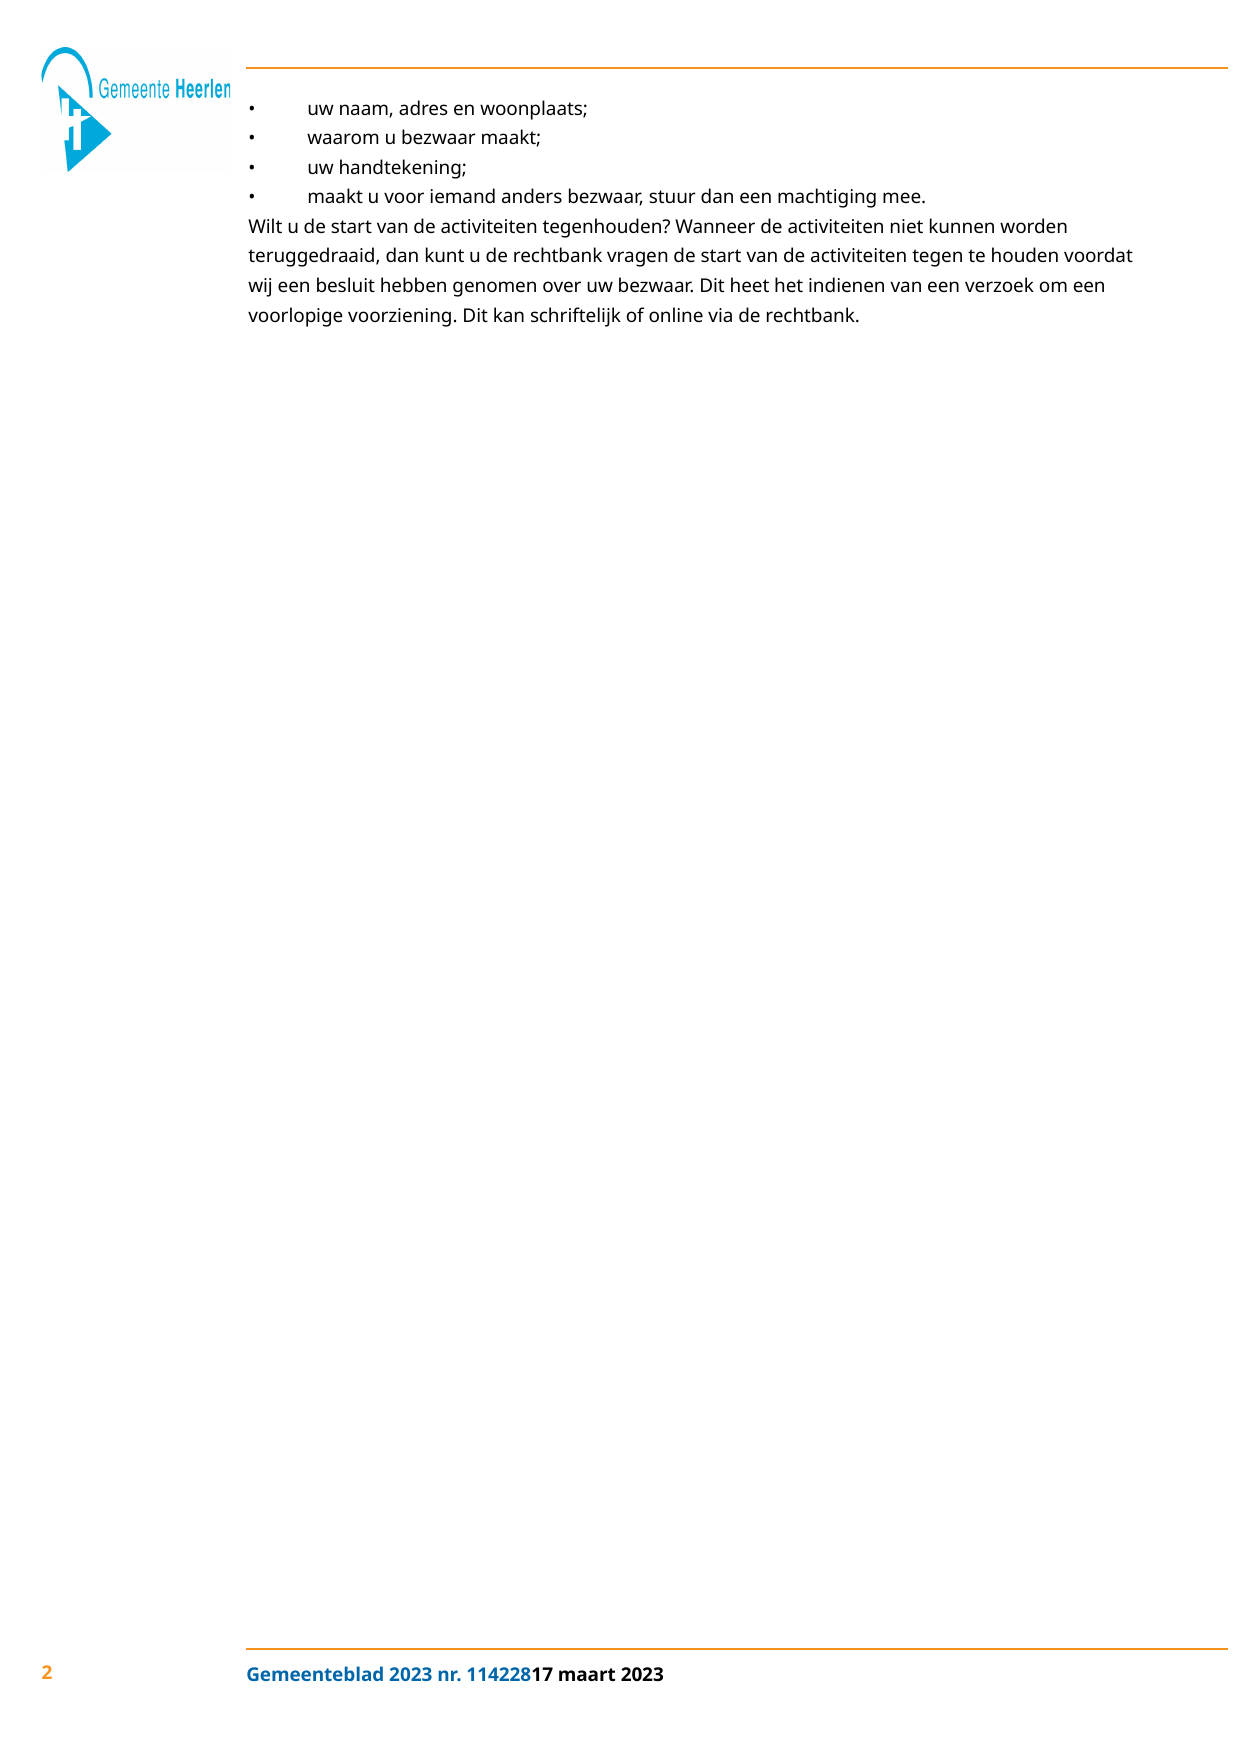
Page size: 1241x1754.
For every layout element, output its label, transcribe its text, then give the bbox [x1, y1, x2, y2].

list maakt u voor iemand anders bezwaar, stuur dan een machtiging mee. [248, 183, 1152, 209]
text Wilt u de start van de activiteiten tegenhouden? Wanneer de activiteiten niet kunnen worden teruggedraaid, dan kunt u de rechtbank vragen de start van de activiteiten tegen te houden voordat wij een besluit hebben genomen over uw bezwaar. Dit heet het indienen van een verzoek om een voorlopige voorziening. Dit kan schriftelijk of online via de rechtbank. [248, 213, 1152, 328]
list uw naam, adres en woonplaats; [248, 95, 1152, 121]
list uw handtekening; [248, 154, 1152, 180]
list waarom u bezwaar maakt; [248, 124, 1152, 150]
picture [41, 47, 59, 70]
picture [41, 47, 231, 172]
